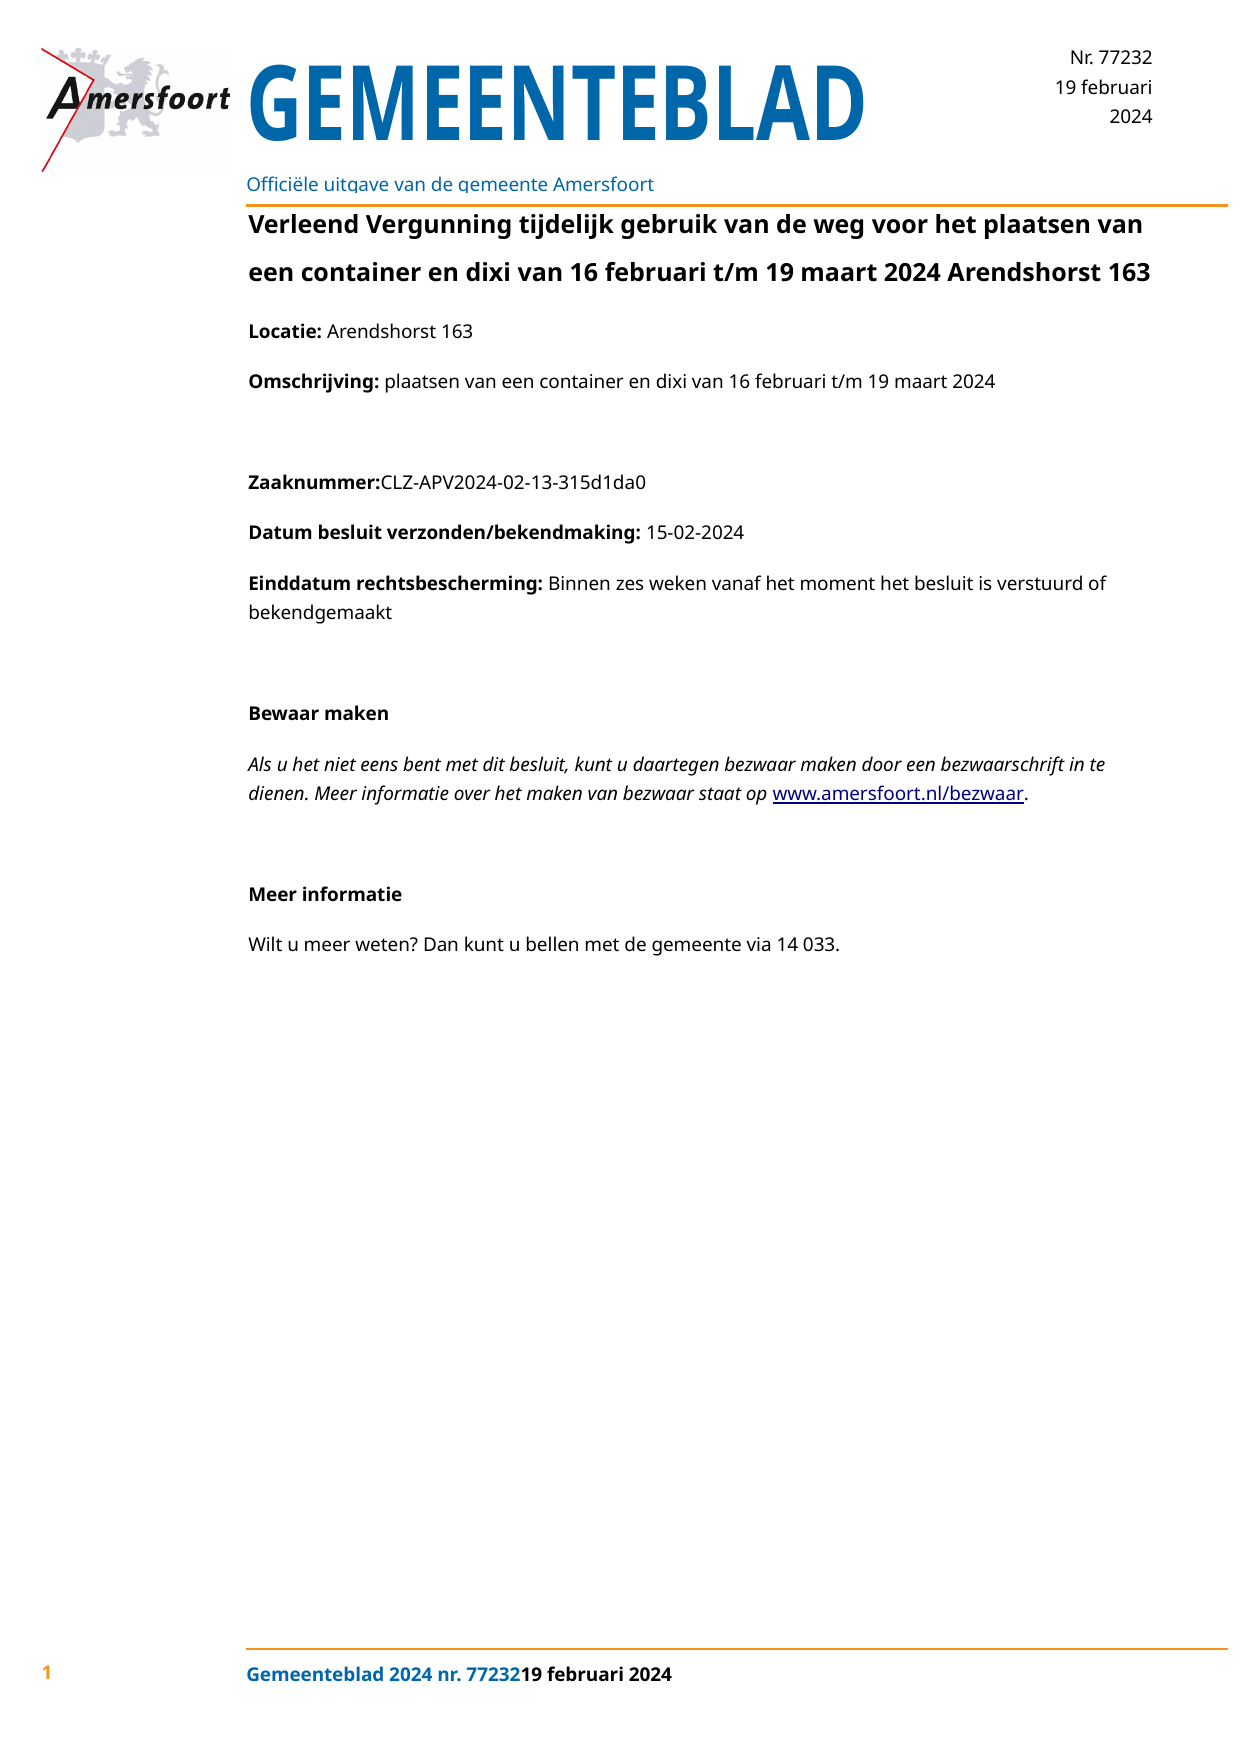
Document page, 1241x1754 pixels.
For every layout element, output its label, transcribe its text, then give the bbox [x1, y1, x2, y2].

picture [41, 47, 231, 172]
text Omschrijving: plaatsen van een container en dixi van 16 februari t/m 19 maart 2024 [248, 368, 1152, 394]
text Als u het niet eens bent met dit besluit, kunt u daartegen bezwaar maken door een bezwaarschrift in te dienen. Meer informatie over het maken van bezwaar staat op www.amersfoort.nl/bezwaar. [248, 751, 1152, 806]
text Bewaar maken [248, 700, 1152, 726]
text Meer informatie [248, 881, 1152, 907]
text Wilt u meer weten? Dan kunt u bellen met de gemeente via 14 033. [248, 932, 1152, 957]
text Einddatum rechtsbescherming: Binnen zes weken vanaf het moment het besluit is verstuurd of bekendgemaakt [248, 570, 1152, 625]
text Zaaknummer:CLZ-APV2024-02-13-315d1da0 [248, 469, 1152, 495]
text Locatie: Arendshorst 163 [248, 318, 1152, 344]
text Datum besluit verzonden/bekendmaking: 15-02-2024 [248, 519, 1152, 545]
text Verleend Vergunning tijdelijk gebruik van de weg voor het plaatsen van een container en dixi van 16 februari t/m 19 maart 2024 Arendshorst 163 [248, 207, 1152, 288]
